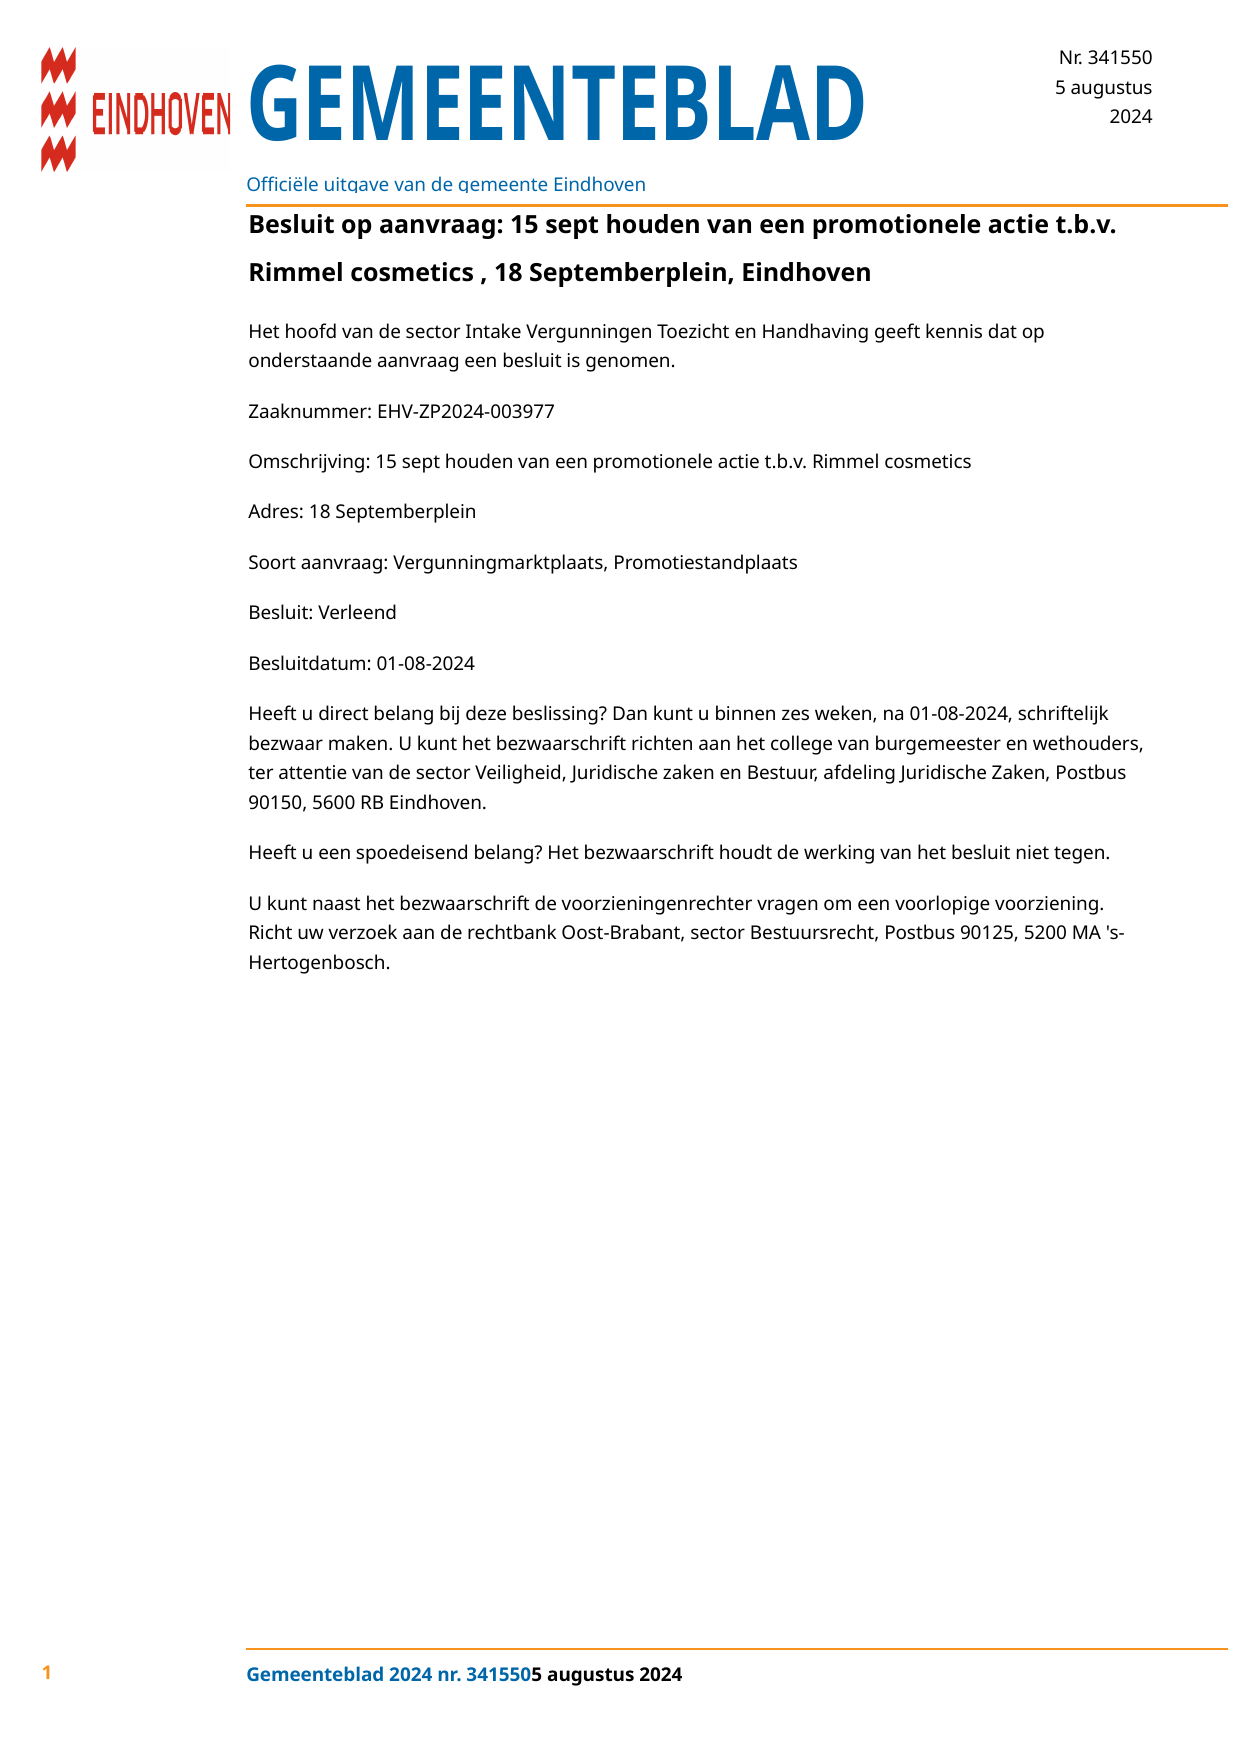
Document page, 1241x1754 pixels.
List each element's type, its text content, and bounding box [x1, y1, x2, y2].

text Besluit: Verleend [248, 599, 1152, 625]
text Zaaknummer: EHV-ZP2024-003977 [248, 398, 1152, 424]
text Besluit op aanvraag: 15 sept houden van een promotionele actie t.b.v. Rimmel cosmetics , 18 Septemberplein, Eindhoven [248, 207, 1152, 288]
text U kunt naast het bezwaarschrift de voorzieningenrechter vragen om een voorlopige voorziening. Richt uw verzoek aan de rechtbank Oost-Brabant, sector Bestuursrecht, Postbus 90125, 5200 MA 's-Hertogenbosch. [248, 890, 1152, 975]
picture [41, 47, 231, 172]
text Besluitdatum: 01-08-2024 [248, 650, 1152, 676]
text Adres: 18 Septemberplein [248, 499, 1152, 524]
text Soort aanvraag: Vergunningmarktplaats, Promotiestandplaats [248, 549, 1152, 575]
text Heeft u een spoedeisend belang? Het bezwaarschrift houdt de werking van het besluit niet tegen. [248, 839, 1152, 865]
text Het hoofd van de sector Intake Vergunningen Toezicht en Handhaving geeft kennis dat op onderstaande aanvraag een besluit is genomen. [248, 318, 1152, 373]
text Heeft u direct belang bij deze beslissing? Dan kunt u binnen zes weken, na 01-08-2024, schriftelijk bezwaar maken. U kunt het bezwaarschrift richten aan het college van burgemeester en wethouders, ter attentie van de sector Veiligheid, Juridische zaken en Bestuur, afdeling Juridische Zaken, Postbus 90150, 5600 RB Eindhoven. [248, 700, 1152, 815]
text Omschrijving: 15 sept houden van een promotionele actie t.b.v. Rimmel cosmetics [248, 448, 1152, 474]
